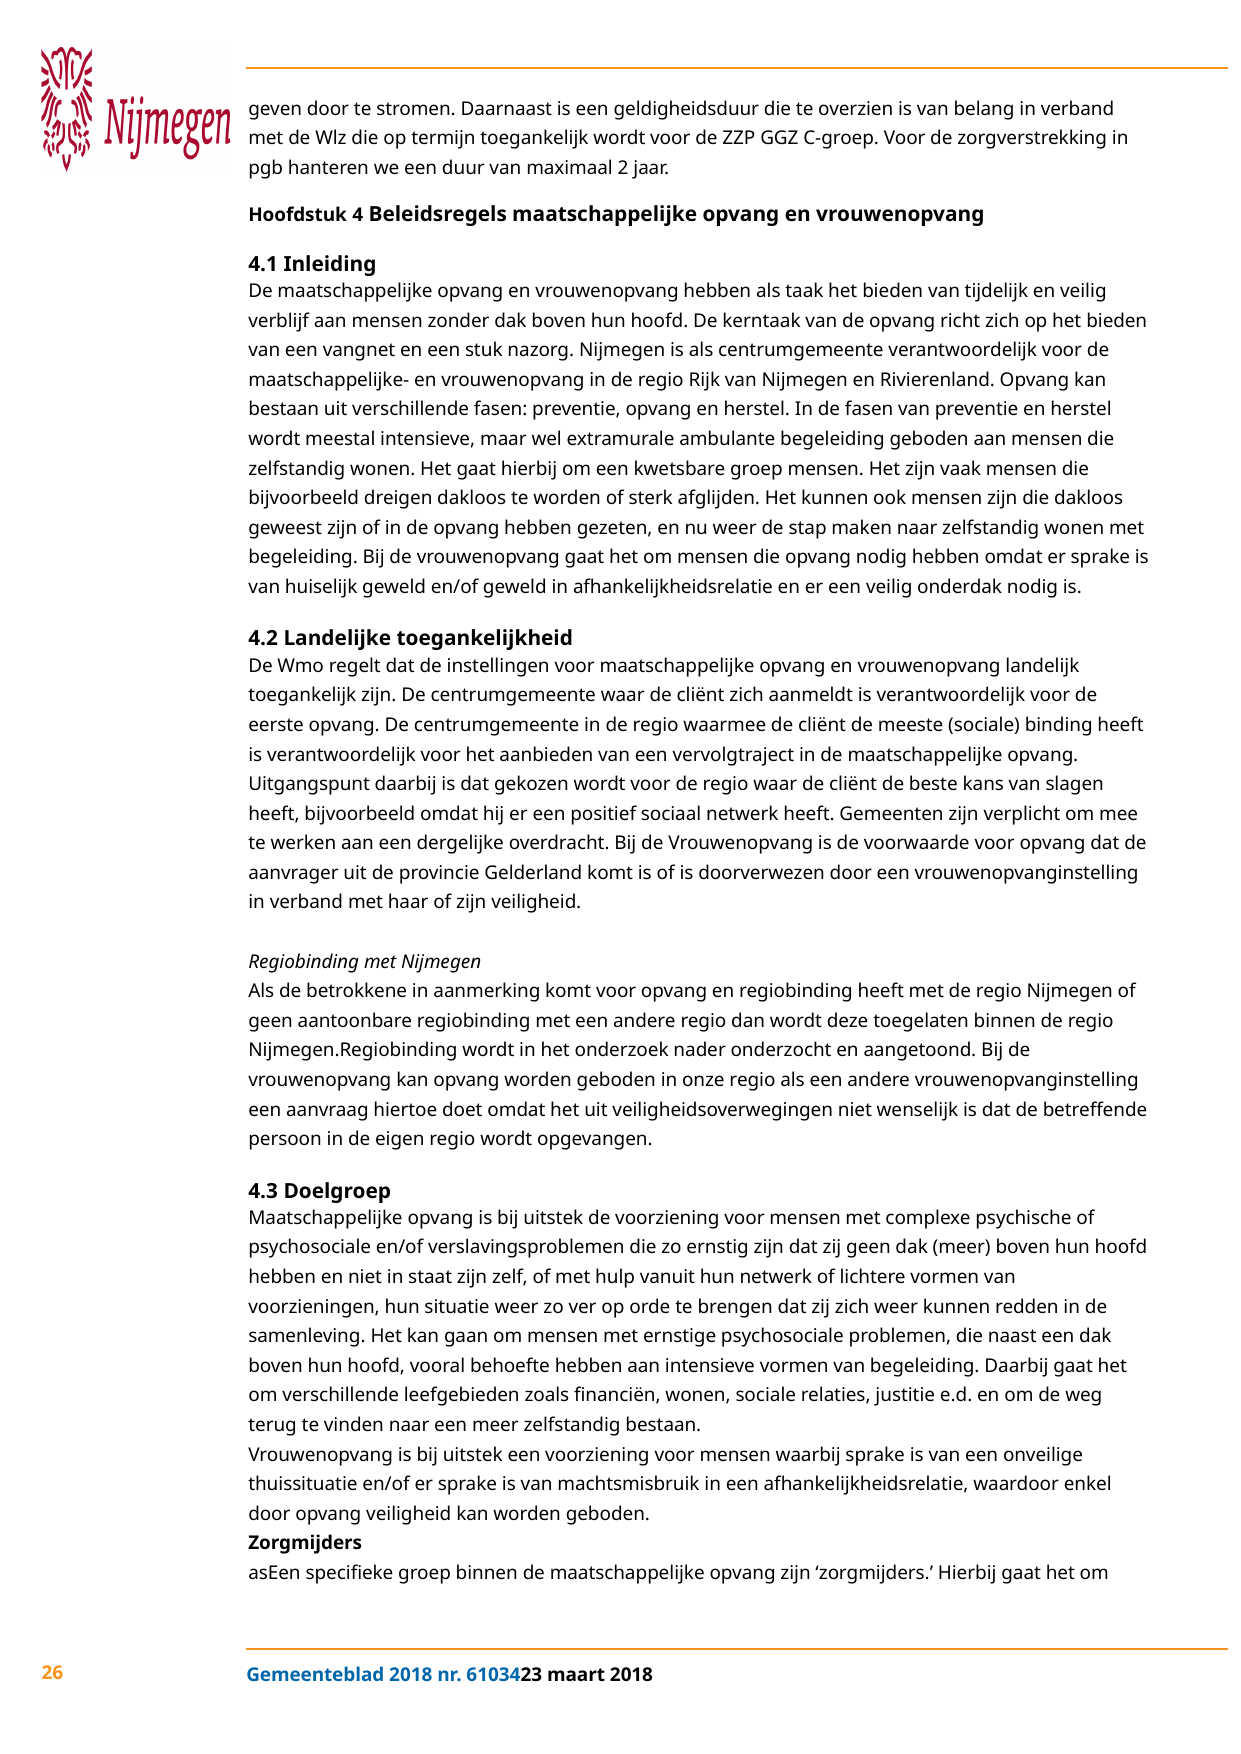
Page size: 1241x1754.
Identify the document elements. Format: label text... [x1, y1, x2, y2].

text Als de betrokkene in aanmerking komt voor opvang en regiobinding heeft met de regio Nijmegen of geen aantoonbare regiobinding met een andere regio dan wordt deze toegelaten binnen de regio Nijmegen. Regiobinding wordt in het onderzoek nader onderzocht en aangetoond. Bij de vrouwenopvang kan opvang worden geboden in onze regio als een andere vrouwenopvanginstelling een aanvraag hiertoe doet omdat het uit veiligheidsoverwegingen niet wenselijk is dat de betreffende persoon in de eigen regio wordt opgevangen. [248, 977, 1152, 1151]
text asEen specifieke groep binnen de maatschappelijke opvang zijn ‘zorgmijders.’ Hierbij gaat het om [248, 1559, 1152, 1585]
text Zorgmijders [248, 1529, 1152, 1555]
text 4.1 Inleiding [248, 249, 1152, 277]
text Hoofdstuk 4 Beleidsregels maatschappelijke opvang en vrouwenopvang [248, 199, 1152, 228]
text De maatschappelijke opvang en vrouwenopvang hebben als taak het bieden van tijdelijk en veilig verblijf aan mensen zonder dak boven hun hoofd. De kerntaak van de opvang richt zich op het bieden van een vangnet en een stuk nazorg. Nijmegen is als centrumgemeente verantwoordelijk voor de maatschappelijke- en vrouwenopvang in de regio Rijk van Nijmegen en Rivierenland. Opvang kan bestaan uit verschillende fasen: preventie, opvang en herstel. In de fasen van preventie en herstel wordt meestal intensieve, maar wel extramurale ambulante begeleiding geboden aan mensen die zelfstandig wonen. Het gaat hierbij om een kwetsbare groep mensen. Het zijn vaak mensen die bijvoorbeeld dreigen dakloos te worden of sterk afglijden. Het kunnen ook mensen zijn die dakloos geweest zijn of in de opvang hebben gezeten, en nu weer de stap maken naar zelfstandig wonen met begeleiding. Bij de vrouwenopvang gaat het om mensen die opvang nodig hebben omdat er sprake is van huiselijk geweld en/of geweld in afhankelijkheidsrelatie en er een veilig onderdak nodig is. [248, 277, 1152, 599]
text geven door te stromen. Daarnaast is een geldigheidsduur die te overzien is van belang in verband met de Wlz die op termijn toegankelijk wordt voor de ZZP GGZ C-groep. Voor de zorgverstrekking in pgb hanteren we een duur van maximaal 2 jaar. [248, 95, 1152, 180]
picture [41, 47, 231, 172]
text 4.2 Landelijke toegankelijkheid [248, 623, 1152, 652]
text Maatschappelijke opvang is bij uitstek de voorziening voor mensen met complexe psychische of psychosociale en/of verslavingsproblemen die zo ernstig zijn dat zij geen dak (meer) boven hun hoofd hebben en niet in staat zijn zelf, of met hulp vanuit hun netwerk of lichtere vormen van voorzieningen, hun situatie weer zo ver op orde te brengen dat zij zich weer kunnen redden in de samenleving. Het kan gaan om mensen met ernstige psychosociale problemen, die naast een dak boven hun hoofd, vooral behoefte hebben aan intensieve vormen van begeleiding. Daarbij gaat het om verschillende leefgebieden zoals financiën, wonen, sociale relaties, justitie e.d. en om de weg terug te vinden naar een meer zelfstandig bestaan. [248, 1204, 1152, 1437]
text De Wmo regelt dat de instellingen voor maatschappelijke opvang en vrouwenopvang landelijk toegankelijk zijn. De centrumgemeente waar de cliënt zich aanmeldt is verantwoordelijk voor de eerste opvang. De centrumgemeente in de regio waarmee de cliënt de meeste (sociale) binding heeft is verantwoordelijk voor het aanbieden van een vervolgtraject in de maatschappelijke opvang. Uitgangspunt daarbij is dat gekozen wordt voor de regio waar de cliënt de beste kans van slagen heeft, bijvoorbeeld omdat hij er een positief sociaal netwerk heeft. Gemeenten zijn verplicht om mee te werken aan een dergelijke overdracht. Bij de Vrouwenopvang is de voorwaarde voor opvang dat de aanvrager uit de provincie Gelderland komt is of is doorverwezen door een vrouwenopvanginstelling in verband met haar of zijn veiligheid. [248, 652, 1152, 914]
text Regiobinding met Nijmegen [248, 948, 1152, 973]
text Vrouwenopvang is bij uitstek een voorziening voor mensen waarbij sprake is van een onveilige thuissituatie en/of er sprake is van machtsmisbruik in een afhankelijkheidsrelatie, waardoor enkel door opvang veiligheid kan worden geboden. [248, 1441, 1152, 1526]
text 4.3 Doelgroep [248, 1176, 1152, 1204]
